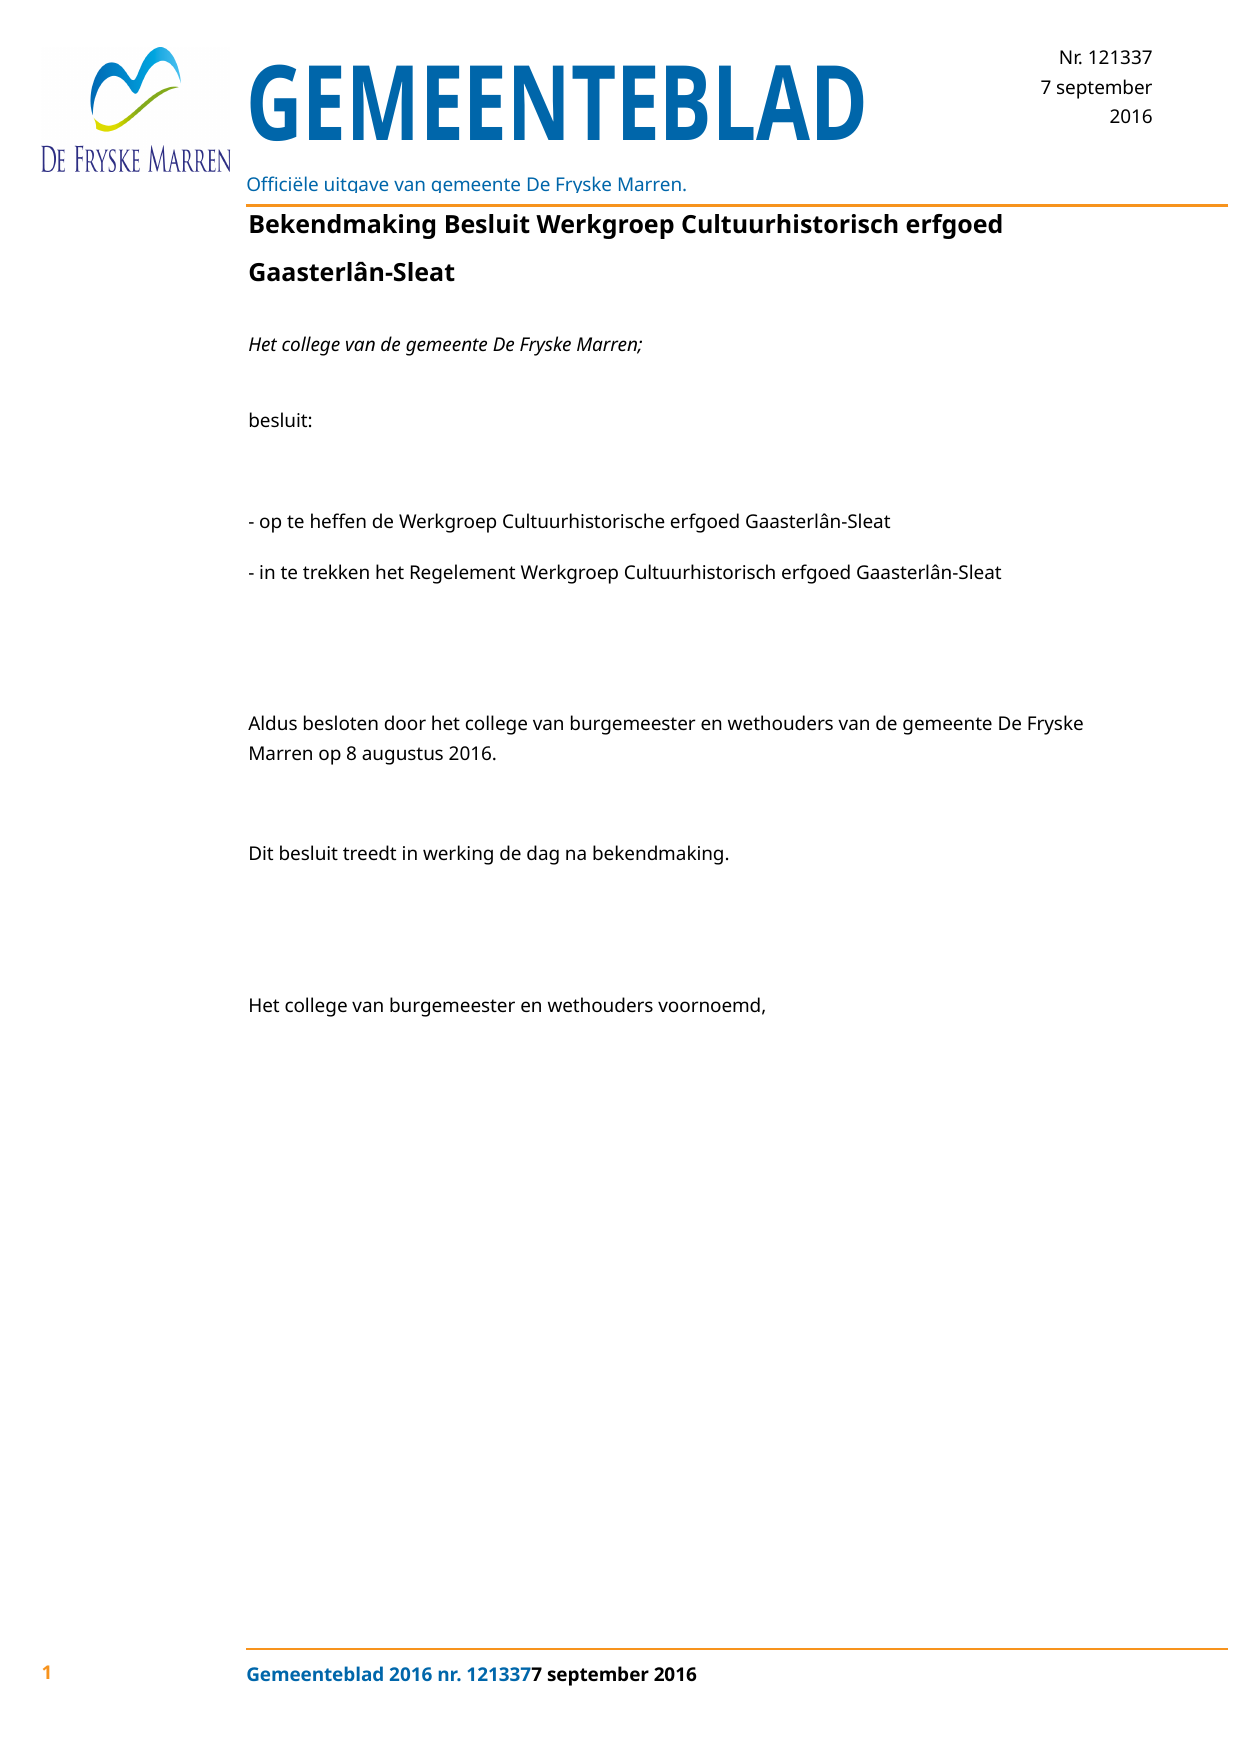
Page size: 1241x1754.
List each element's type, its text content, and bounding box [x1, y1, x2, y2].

text Het college van burgemeester en wethouders voornoemd, [248, 992, 1152, 1017]
text Dit besluit treedt in werking de dag na bekendmaking. [248, 841, 1152, 866]
text besluit: [248, 408, 1152, 433]
text Het college van de gemeente De Fryske Marren; [248, 331, 1152, 357]
text - in te trekken het Regelement Werkgroep Cultuurhistorisch erfgoed Gaasterlân-Sleat [248, 559, 1152, 584]
text - op te heffen de Werkgroep Cultuurhistorische erfgoed Gaasterlân-Sleat [248, 508, 1152, 534]
picture [41, 47, 231, 172]
text Bekendmaking Besluit Werkgroep Cultuurhistorisch erfgoed Gaasterlân-Sleat [248, 207, 1152, 288]
text Aldus besloten door het college van burgemeester en wethouders van de gemeente De Fryske Marren op 8 augustus 2016. [248, 710, 1152, 765]
